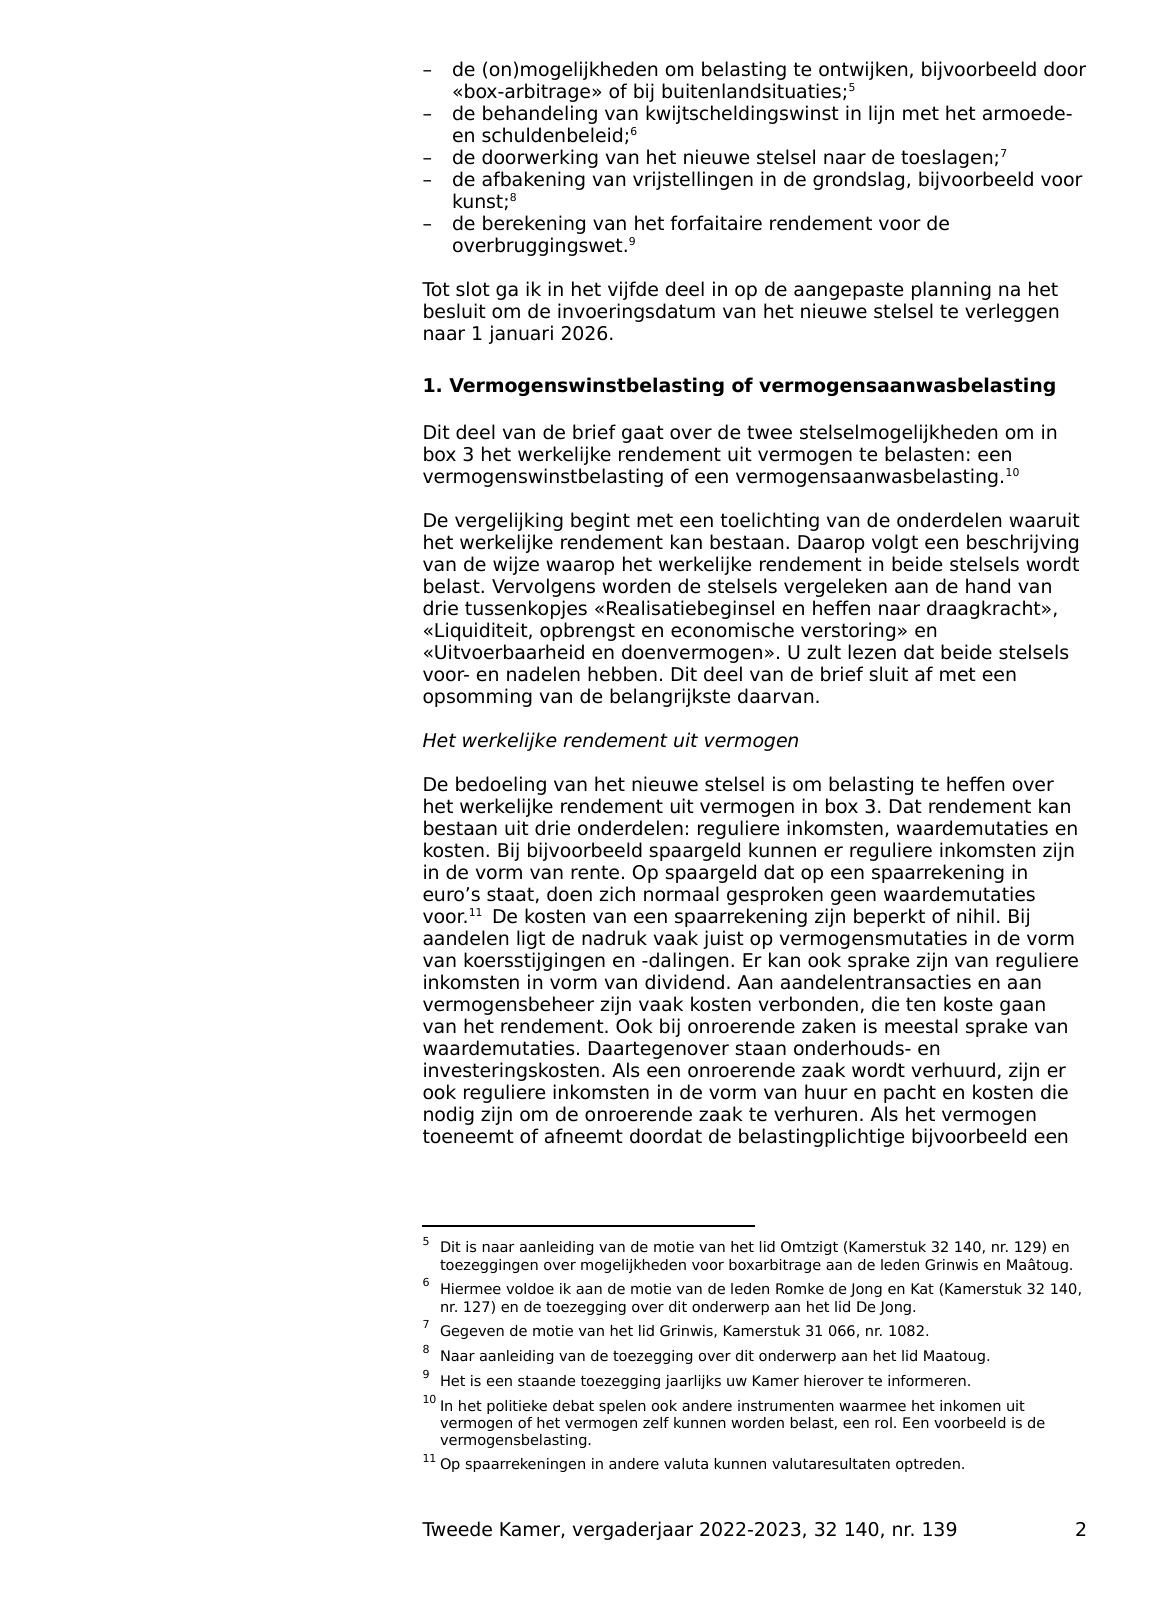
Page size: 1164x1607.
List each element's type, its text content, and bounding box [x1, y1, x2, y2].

text In het politieke debat spelen ook andere instrumenten waarmee het inkomen uit vermogen of het vermogen zelf kunnen worden belast, een rol. Een voorbeeld is de vermogensbelasting. [422, 1393, 1087, 1449]
text – de behandeling van kwijtscheldingswinst in lijn met het armoede- en schuldenbeleid; [422, 103, 1087, 147]
subtitle Het werkelijke rendement uit vermogen [422, 730, 1087, 752]
text – de (on)mogelijkheden om belasting te ontwijken, bijvoorbeeld door «box-arbitrage» of bij buitenlandsituaties; [422, 59, 1087, 103]
text – de berekening van het forfaitaire rendement voor de overbruggingswet. [422, 213, 1087, 257]
text Hiermee voldoe ik aan de motie van de leden Romke de Jong en Kat (Kamerstuk 32 140, nr. 127) en de toezegging over dit onderwerp aan het lid De Jong. [422, 1277, 1087, 1316]
text Dit deel van de brief gaat over de twee stelselmogelijkheden om in box 3 het werkelijke rendement uit vermogen te belasten: een vermogenswinstbelasting of een vermogensaanwasbelasting. [422, 422, 1087, 488]
text De vergelijking begint met een toelichting van de onderdelen waaruit het werkelijke rendement kan bestaan. Daarop volgt een beschrijving van de wijze waarop het werkelijke rendement in beide stelsels wordt belast. Vervolgens worden de stelsels vergeleken aan de hand van drie tussenkopjes «Realisatiebeginsel en heffen naar draagkracht», «Liquiditeit, opbrengst en economische verstoring» en «Uitvoerbaarheid en doenvermogen». U zult lezen dat beide stelsels voor- en nadelen hebben. Dit deel van de brief sluit af met een opsomming van de belangrijkste daarvan. [422, 510, 1087, 708]
text – de doorwerking van het nieuwe stelsel naar de toeslagen; [422, 147, 1087, 169]
text Het is een staande toezegging jaarlijks uw Kamer hierover te informeren. [422, 1368, 1087, 1391]
text De bedoeling van het nieuwe stelsel is om belasting te heffen over het werkelijke rendement uit vermogen in box 3. Dat rendement kan bestaan uit drie onderdelen: reguliere inkomsten, waardemutaties en kosten. Bij bijvoorbeeld spaargeld kunnen er reguliere inkomsten zijn in de vorm van rente. Op spaargeld dat op een spaarrekening in euro’s staat, doen zich normaal gesproken geen waardemutaties voor. De kosten van een spaarrekening zijn beperkt of nihil. Bij aandelen ligt de nadruk vaak juist op vermogensmutaties in de vorm van koersstijgingen en -dalingen. Er kan ook sprake zijn van reguliere inkomsten in vorm van dividend. Aan aandelentransacties en aan vermogensbeheer zijn vaak kosten verbonden, die ten koste gaan van het rendement. Ook bij onroerende zaken is meestal sprake van waardemutaties. Daartegenover staan onderhouds- en investeringskosten. Als een onroerende zaak wordt verhuurd, zijn er ook reguliere inkomsten in de vorm van huur en pacht en kosten die nodig zijn om de onroerende zaak te verhuren. Als het vermogen toeneemt of afneemt doordat de belastingplichtige bijvoorbeeld een [422, 774, 1087, 1148]
text Gegeven de motie van het lid Grinwis, Kamerstuk 31 066, nr. 1082. [422, 1318, 1087, 1341]
text Op spaarrekeningen in andere valuta kunnen valutaresultaten optreden. [422, 1452, 1087, 1474]
text Tot slot ga ik in het vijfde deel in op de aangepaste planning na het besluit om de invoeringsdatum van het nieuwe stelsel te verleggen naar 1 januari 2026. [422, 279, 1087, 345]
subtitle 1. Vermogenswinstbelasting of vermogensaanwasbelasting [422, 375, 1087, 397]
text Dit is naar aanleiding van de motie van het lid Omtzigt (Kamerstuk 32 140, nr. 129) en toezeggingen over mogelijkheden voor boxarbitrage aan de leden Grinwis en Maâtoug. [422, 1235, 1087, 1274]
text – de afbakening van vrijstellingen in de grondslag, bijvoorbeeld voor kunst; [422, 169, 1087, 213]
text Naar aanleiding van de toezegging over dit onderwerp aan het lid Maatoug. [422, 1343, 1087, 1366]
